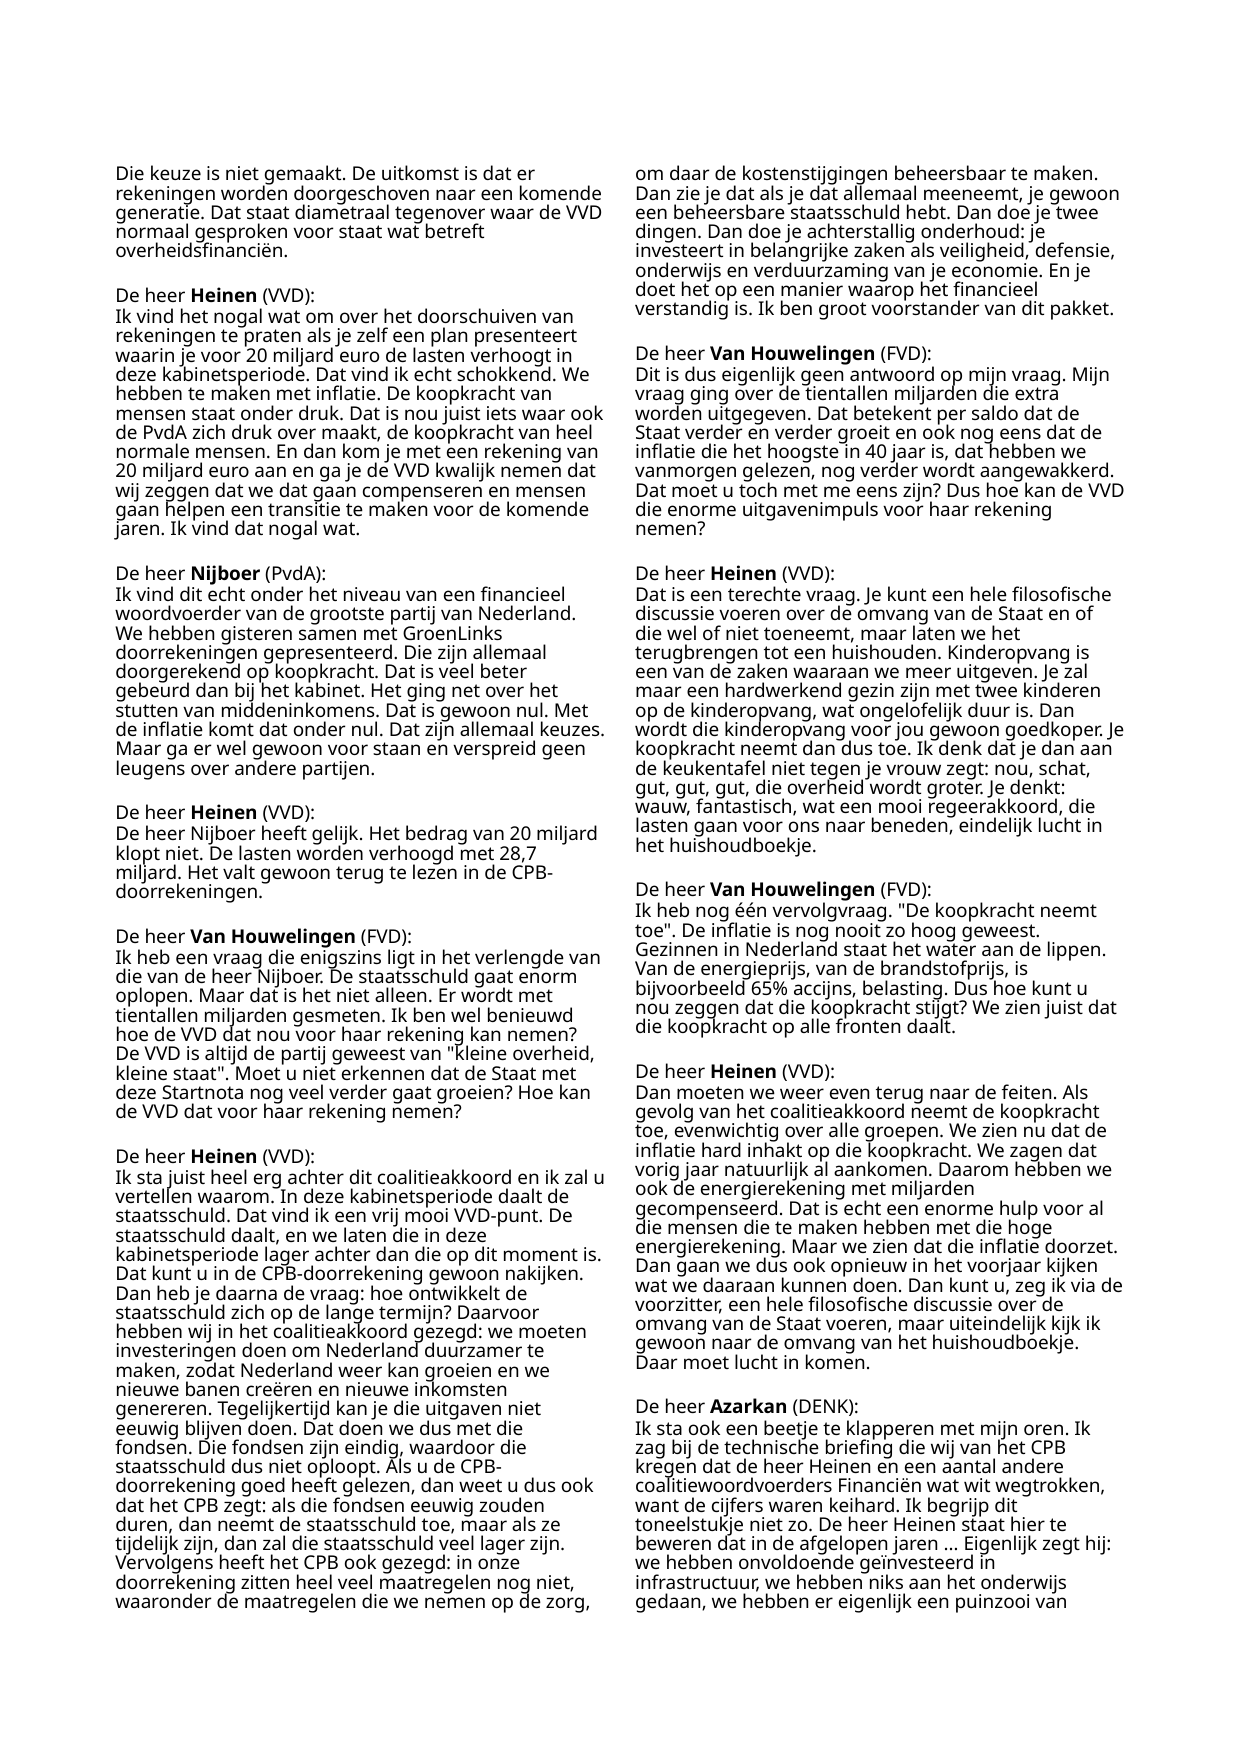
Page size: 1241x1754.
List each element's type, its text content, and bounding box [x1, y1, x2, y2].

text De heer Nijboer heeft gelijk. Het bedrag van 20 miljard klopt niet. De lasten worden verhoogd met 28,7 miljard. Het valt gewoon terug te lezen in de CPB-doorrekeningen. [115, 825, 605, 902]
text Ik vind dit echt onder het niveau van een financieel woordvoerder van de grootste partij van Nederland. We hebben gisteren samen met GroenLinks doorrekeningen gepresenteerd. Die zijn allemaal doorgerekend op koopkracht. Dat is veel beter gebeurd dan bij het kabinet. Het ging net over het stutten van middeninkomens. Dat is gewoon nul. Met de inflatie komt dat onder nul. Dat zijn allemaal keuzes. Maar ga er wel gewoon voor staan en verspreid geen leugens over andere partijen. [115, 586, 605, 779]
text De heer Heinen (VVD): [115, 799, 605, 825]
text om daar de kostenstijgingen beheersbaar te maken. Dan zie je dat als je dat allemaal meeneemt, je gewoon een beheersbare staatsschuld hebt. Dan doe je twee dingen. Dan doe je achterstallig onderhoud: je investeert in belangrijke zaken als veiligheid, defensie, onderwijs en verduurzaming van je economie. En je doet het op een manier waarop het financieel verstandig is. Ik ben groot voorstander van dit pakket. [635, 165, 1125, 319]
text Ik vind het nogal wat om over het doorschuiven van rekeningen te praten als je zelf een plan presenteert waarin je voor 20 miljard euro de lasten verhoogt in deze kabinetsperiode. Dat vind ik echt schokkend. We hebben te maken met inflatie. De koopkracht van mensen staat onder druk. Dat is nou juist iets waar ook de PvdA zich druk over maakt, de koopkracht van heel normale mensen. En dan kom je met een rekening van 20 miljard euro aan en ga je de VVD kwalijk nemen dat wij zeggen dat we dat gaan compenseren en mensen gaan helpen een transitie te maken voor de komende jaren. Ik vind dat nogal wat. [115, 308, 605, 539]
text De heer Heinen (VVD): [115, 1143, 605, 1169]
text De heer Heinen (VVD): [635, 560, 1125, 586]
text De heer Nijboer (PvdA): [115, 560, 605, 586]
text Dat is een terechte vraag. Je kunt een hele filosofische discussie voeren over de omvang van de Staat en of die wel of niet toeneemt, maar laten we het terugbrengen tot een huishouden. Kinderopvang is een van de zaken waaraan we meer uitgeven. Je zal maar een hardwerkend gezin zijn met twee kinderen op de kinderopvang, wat ongelofelijk duur is. Dan wordt die kinderopvang voor jou gewoon goedkoper. Je koopkracht neemt dan dus toe. Ik denk dat je dan aan de keukentafel niet tegen je vrouw zegt: nou, schat, gut, gut, gut, die overheid wordt groter. Je denkt: wauw, fantastisch, wat een mooi regeerakkoord, die lasten gaan voor ons naar beneden, eindelijk lucht in het huishoudboekje. [635, 586, 1125, 856]
text De heer Heinen (VVD): [635, 1058, 1125, 1084]
text Dit is dus eigenlijk geen antwoord op mijn vraag. Mijn vraag ging over de tientallen miljarden die extra worden uitgegeven. Dat betekent per saldo dat de Staat verder en verder groeit en ook nog eens dat de inflatie die het hoogste in 40 jaar is, dat hebben we vanmorgen gelezen, nog verder wordt aangewakkerd. Dat moet u toch met me eens zijn? Dus hoe kan de VVD die enorme uitgavenimpuls voor haar rekening nemen? [635, 366, 1125, 539]
text Ik sta juist heel erg achter dit coalitieakkoord en ik zal u vertellen waarom. In deze kabinetsperiode daalt de staatsschuld. Dat vind ik een vrij mooi VVD-punt. De staatsschuld daalt, en we laten die in deze kabinetsperiode lager achter dan die op dit moment is. Dat kunt u in de CPB-doorrekening gewoon nakijken. Dan heb je daarna de vraag: hoe ontwikkelt de staatsschuld zich op de lange termijn? Daarvoor hebben wij in het coalitieakkoord gezegd: we moeten investeringen doen om Nederland duurzamer te maken, zodat Nederland weer kan groeien en we nieuwe banen creëren en nieuwe inkomsten genereren. Tegelijkertijd kan je die uitgaven niet eeuwig blijven doen. Dat doen we dus met die fondsen. Die fondsen zijn eindig, waardoor die staatsschuld dus niet oploopt. Als u de CPB-doorrekening goed heeft gelezen, dan weet u dus ook dat het CPB zegt: als die fondsen eeuwig zouden duren, dan neemt de staatsschuld toe, maar als ze tijdelijk zijn, dan zal die staatsschuld veel lager zijn. Vervolgens heeft het CPB ook gezegd: in onze doorrekening zitten heel veel maatregelen nog niet, waaronder de maatregelen die we nemen op de zorg, [115, 1169, 605, 1612]
text Ik heb nog één vervolgvraag. "De koopkracht neemt toe". De inflatie is nog nooit zo hoog geweest. Gezinnen in Nederland staat het water aan de lippen. Van de energieprijs, van de brandstofprijs, is bijvoorbeeld 65% accijns, belasting. Dus hoe kunt u nou zeggen dat die koopkracht stijgt? We zien juist dat die koopkracht op alle fronten daalt. [635, 902, 1125, 1037]
text De heer Azarkan (DENK): [635, 1394, 1125, 1419]
text Die keuze is niet gemaakt. De uitkomst is dat er rekeningen worden doorgeschoven naar een komende generatie. Dat staat diametraal tegenover waar de VVD normaal gesproken voor staat wat betreft overheidsfinanciën. [115, 165, 605, 262]
text De heer Van Houwelingen (FVD): [115, 923, 605, 949]
text De heer Van Houwelingen (FVD): [635, 340, 1125, 366]
text Ik heb een vraag die enigszins ligt in het verlengde van die van de heer Nijboer. De staatsschuld gaat enorm oplopen. Maar dat is het niet alleen. Er wordt met tientallen miljarden gesmeten. Ik ben wel benieuwd hoe de VVD dat nou voor haar rekening kan nemen? De VVD is altijd de partij geweest van "kleine overheid, kleine staat". Moet u niet erkennen dat de Staat met deze Startnota nog veel verder gaat groeien? Hoe kan de VVD dat voor haar rekening nemen? [115, 949, 605, 1122]
text De heer Van Houwelingen (FVD): [635, 877, 1125, 902]
text Dan moeten we weer even terug naar de feiten. Als gevolg van het coalitieakkoord neemt de koopkracht toe, evenwichtig over alle groepen. We zien nu dat de inflatie hard inhakt op die koopkracht. We zagen dat vorig jaar natuurlijk al aankomen. Daarom hebben we ook de energierekening met miljarden gecompenseerd. Dat is echt een enorme hulp voor al die mensen die te maken hebben met die hoge energierekening. Maar we zien dat die inflatie doorzet. Dan gaan we dus ook opnieuw in het voorjaar kijken wat we daaraan kunnen doen. Dan kunt u, zeg ik via de voorzitter, een hele filosofische discussie over de omvang van de Staat voeren, maar uiteindelijk kijk ik gewoon naar de omvang van het huishoudboekje. Daar moet lucht in komen. [635, 1084, 1125, 1373]
text De heer Heinen (VVD): [115, 282, 605, 308]
text Ik sta ook een beetje te klapperen met mijn oren. Ik zag bij de technische briefing die wij van het CPB kregen dat de heer Heinen en een aantal andere coalitiewoordvoerders Financiën wat wit wegtrokken, want de cijfers waren keihard. Ik begrijp dit toneelstukje niet zo. De heer Heinen staat hier te beweren dat in de afgelopen jaren … Eigenlijk zegt hij: we hebben onvoldoende geïnvesteerd in infrastructuur, we hebben niks aan het onderwijs gedaan, we hebben er eigenlijk een puinzooi van [635, 1419, 1125, 1612]
